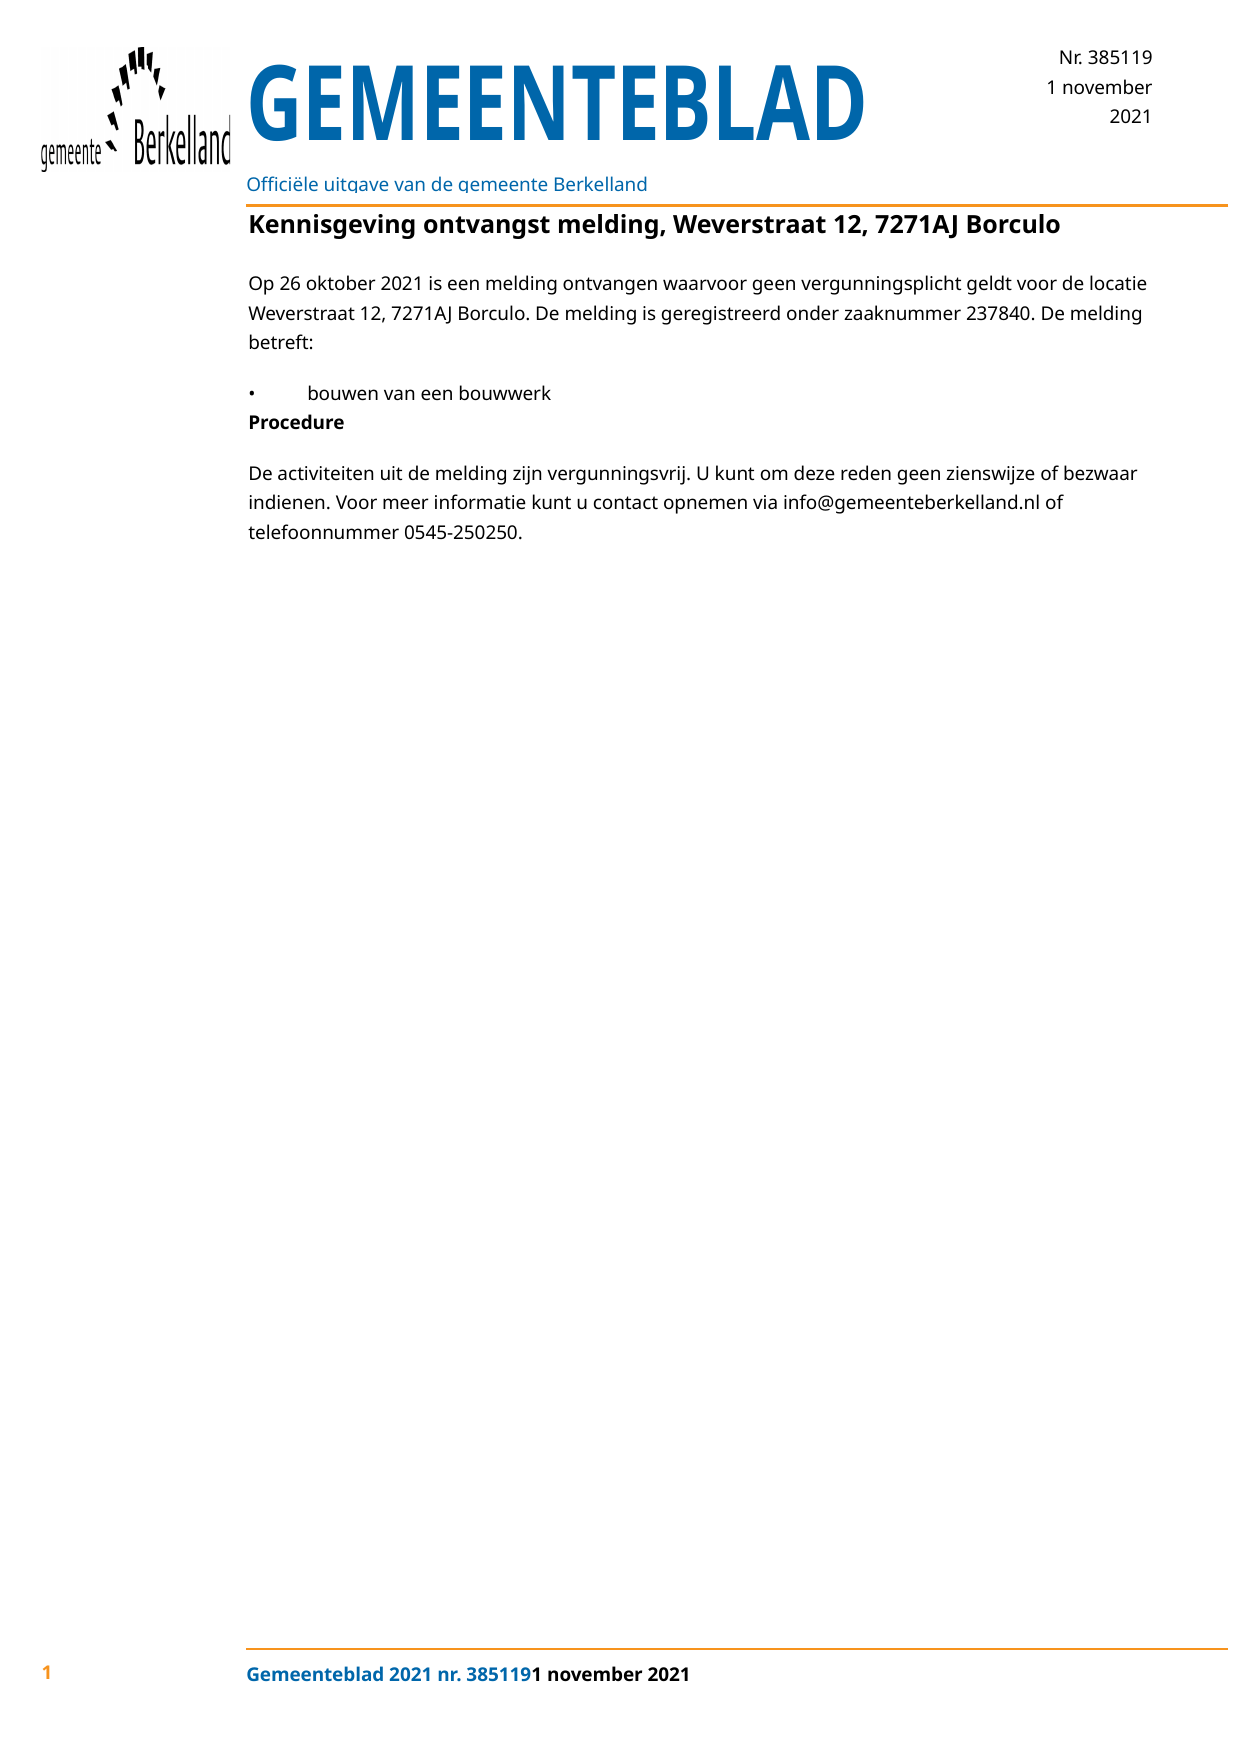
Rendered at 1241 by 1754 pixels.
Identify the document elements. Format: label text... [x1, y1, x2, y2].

list bouwen van een bouwwerk [248, 380, 1152, 406]
text Kennisgeving ontvangst melding, Weverstraat 12, 7271AJ Borculo [248, 207, 1152, 241]
picture [41, 47, 231, 172]
text De activiteiten uit de melding zijn vergunningsvrij. U kunt om deze reden geen zienswijze of bezwaar indienen. Voor meer informatie kunt u contact opnemen via info@gemeenteberkelland.nl of telefoonnummer 0545-250250. [248, 460, 1152, 545]
text Op 26 oktober 2021 is een melding ontvangen waarvoor geen vergunningsplicht geldt voor de locatie Weverstraat 12, 7271AJ Borculo. De melding is geregistreerd onder zaaknummer 237840. De melding betreft: [248, 270, 1152, 355]
text Procedure [248, 409, 1152, 435]
